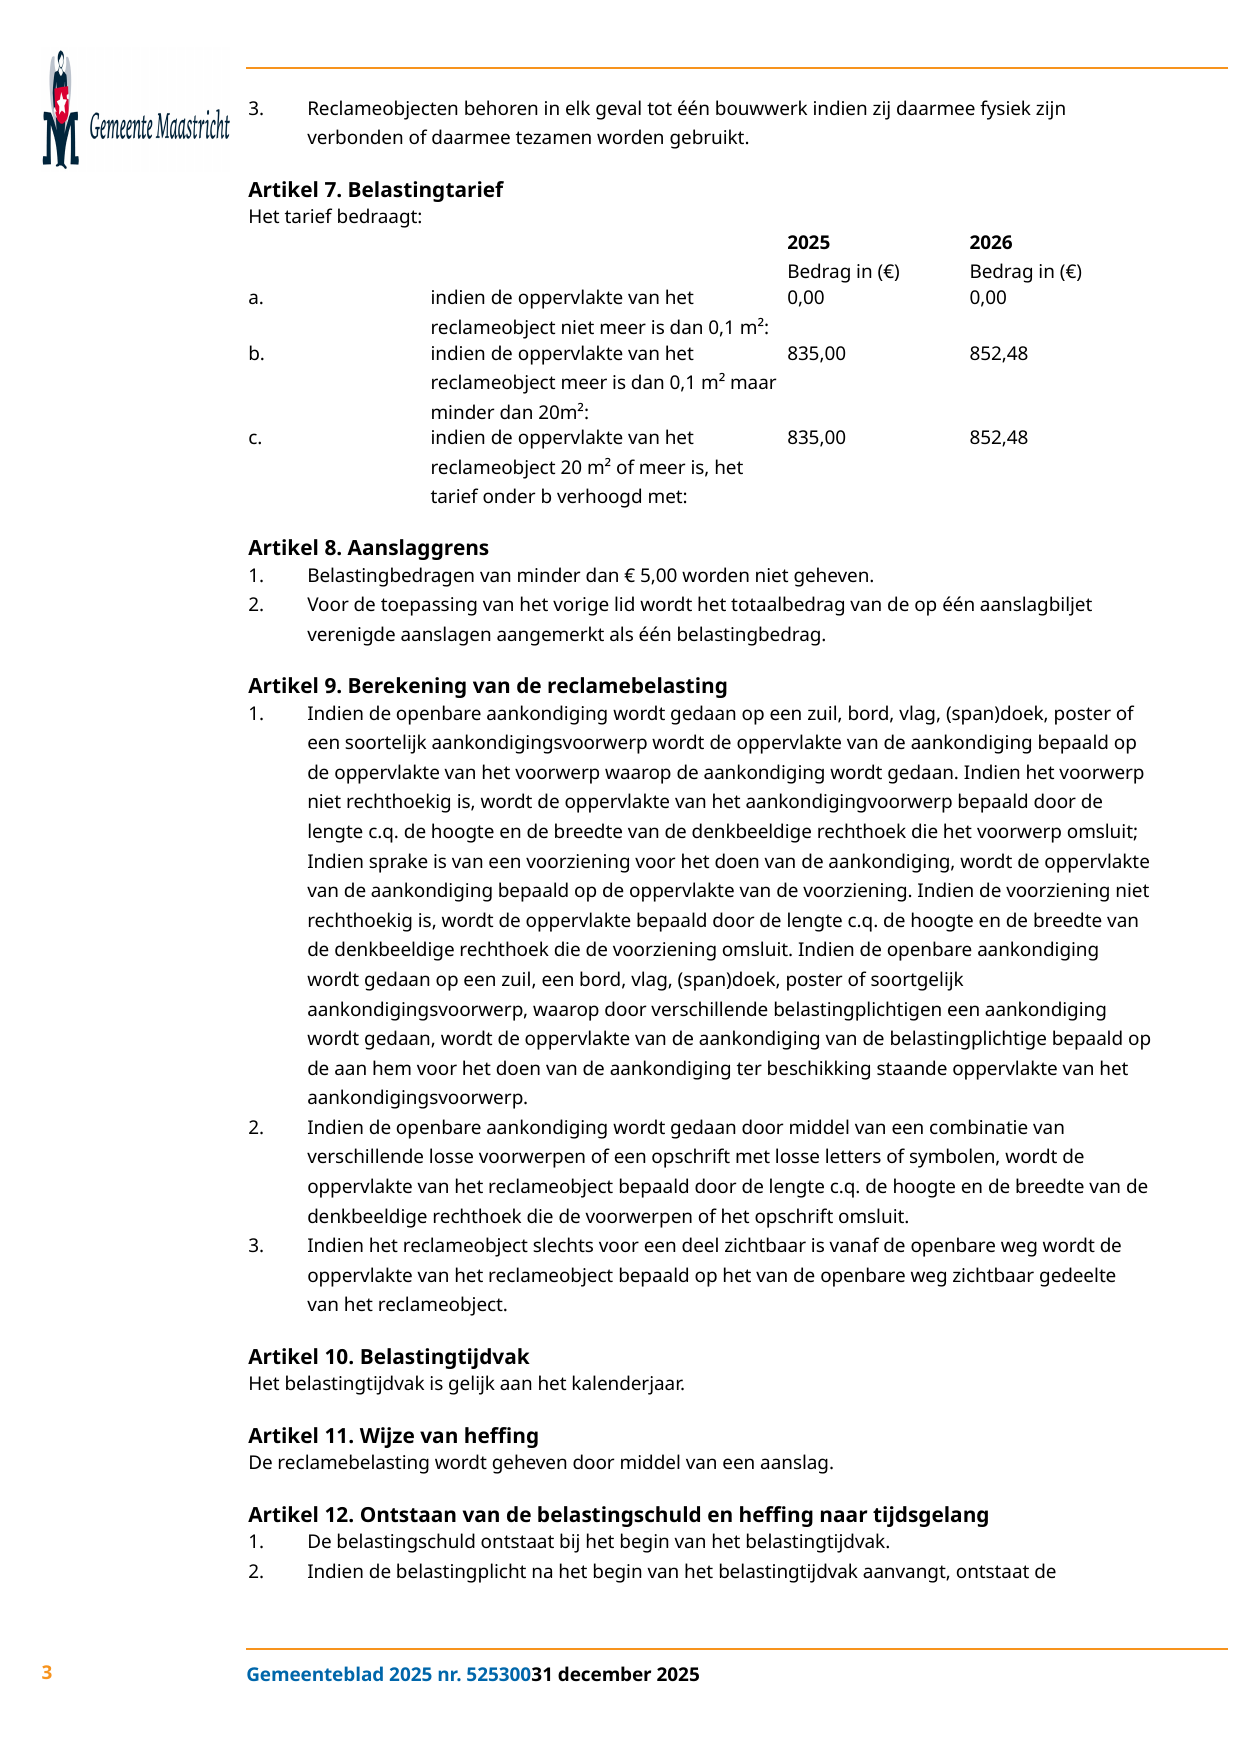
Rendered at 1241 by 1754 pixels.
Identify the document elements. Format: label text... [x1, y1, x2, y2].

table_cell 835,00 [787, 425, 969, 509]
table_cell 0,00 [969, 284, 1152, 340]
text Artikel 10. Belastingtijdvak [248, 1342, 1152, 1371]
table_header Het tarief bedraagt: [248, 203, 1152, 229]
list Voor de toepassing van het vorige lid wordt het totaalbedrag van de op één aanslagbiljet verenigde aanslagen aangemerkt als één belastingbedrag. [248, 592, 1152, 647]
table_cell [248, 229, 430, 284]
text Artikel 7. Belastingtarief [248, 175, 1152, 203]
table_cell indien de oppervlakte van het reclameobject meer is dan 0,1 m² maar minder dan 20m²: [430, 340, 787, 424]
list Reclameobjecten behoren in elk geval tot één bouwwerk indien zij daarmee fysiek zijn verbonden of daarmee tezamen worden gebruikt. [248, 95, 1152, 150]
table_cell 852,48 [969, 425, 1152, 509]
table_cell 0,00 [787, 284, 969, 340]
text Artikel 8. Aanslaggrens [248, 533, 1152, 562]
table_cell c. [248, 425, 430, 509]
text Artikel 11. Wijze van heffing [248, 1421, 1152, 1449]
list Indien de openbare aankondiging wordt gedaan door middel van een combinatie van verschillende losse voorwerpen of een opschrift met losse letters of symbolen, wordt de oppervlakte van het reclameobject bepaald door de lengte c.q. de hoogte en de breedte van de denkbeeldige rechthoek die de voorwerpen of het opschrift omsluit. [248, 1114, 1152, 1229]
table_cell 2025 Bedrag in (€) [787, 229, 969, 284]
picture [41, 47, 231, 172]
text Artikel 9. Berekening van de reclamebelasting [248, 672, 1152, 700]
table_cell [430, 229, 787, 284]
list De belastingschuld ontstaat bij het begin van het belastingtijdvak. [248, 1528, 1152, 1554]
text Het belastingtijdvak is gelijk aan het kalenderjaar. [248, 1371, 1152, 1396]
table_cell indien de oppervlakte van het reclameobject 20 m² of meer is, het tarief onder b verhoogd met: [430, 425, 787, 509]
table_cell 852,48 [969, 340, 1152, 424]
table_cell b. [248, 340, 430, 424]
table_cell 835,00 [787, 340, 969, 424]
list Indien de belastingplicht na het begin van het belastingtijdvak aanvangt, ontstaat de [248, 1558, 1152, 1583]
list Indien het reclameobject slechts voor een deel zichtbaar is vanaf de openbare weg wordt de oppervlakte van het reclameobject bepaald op het van de openbare weg zichtbaar gedeelte van het reclameobject. [248, 1232, 1152, 1317]
table_cell a. [248, 284, 430, 340]
list Indien de openbare aankondiging wordt gedaan op een zuil, bord, vlag, (span)doek, poster of een soortelijk aankondigingsvoorwerp wordt de oppervlakte van de aankondiging bepaald op de oppervlakte van het voorwerp waarop de aankondiging wordt gedaan. Indien het voorwerp niet rechthoekig is, wordt de oppervlakte van het aankondigingvoorwerp bepaald door de lengte c.q. de hoogte en de breedte van de denkbeeldige rechthoek die het voorwerp omsluit; Indien sprake is van een voorziening voor het doen van de aankondiging, wordt de oppervlakte van de aankondiging bepaald op de oppervlakte van de voorziening. Indien de voorziening niet rechthoekig is, wordt de oppervlakte bepaald door de lengte c.q. de hoogte en de breedte van de denkbeeldige rechthoek die de voorziening omsluit. Indien de openbare aankondiging wordt gedaan op een zuil, een bord, vlag, (span)doek, poster of soortgelijk aankondigingsvoorwerp, waarop door verschillende belastingplichtigen een aankondiging wordt gedaan, wordt de oppervlakte van de aankondiging van de belastingplichtige bepaald op de aan hem voor het doen van de aankondiging ter beschikking staande oppervlakte van het aankondigingsvoorwerp. [248, 700, 1152, 1110]
text Artikel 12. Ontstaan van de belastingschuld en heffing naar tijdsgelang [248, 1500, 1152, 1528]
table_cell indien de oppervlakte van het reclameobject niet meer is dan 0,1 m²: [430, 284, 787, 340]
text De reclamebelasting wordt geheven door middel van een aanslag. [248, 1449, 1152, 1475]
list Belastingbedragen van minder dan € 5,00 worden niet geheven. [248, 562, 1152, 588]
table_cell 2026 Bedrag in (€) [969, 229, 1152, 284]
